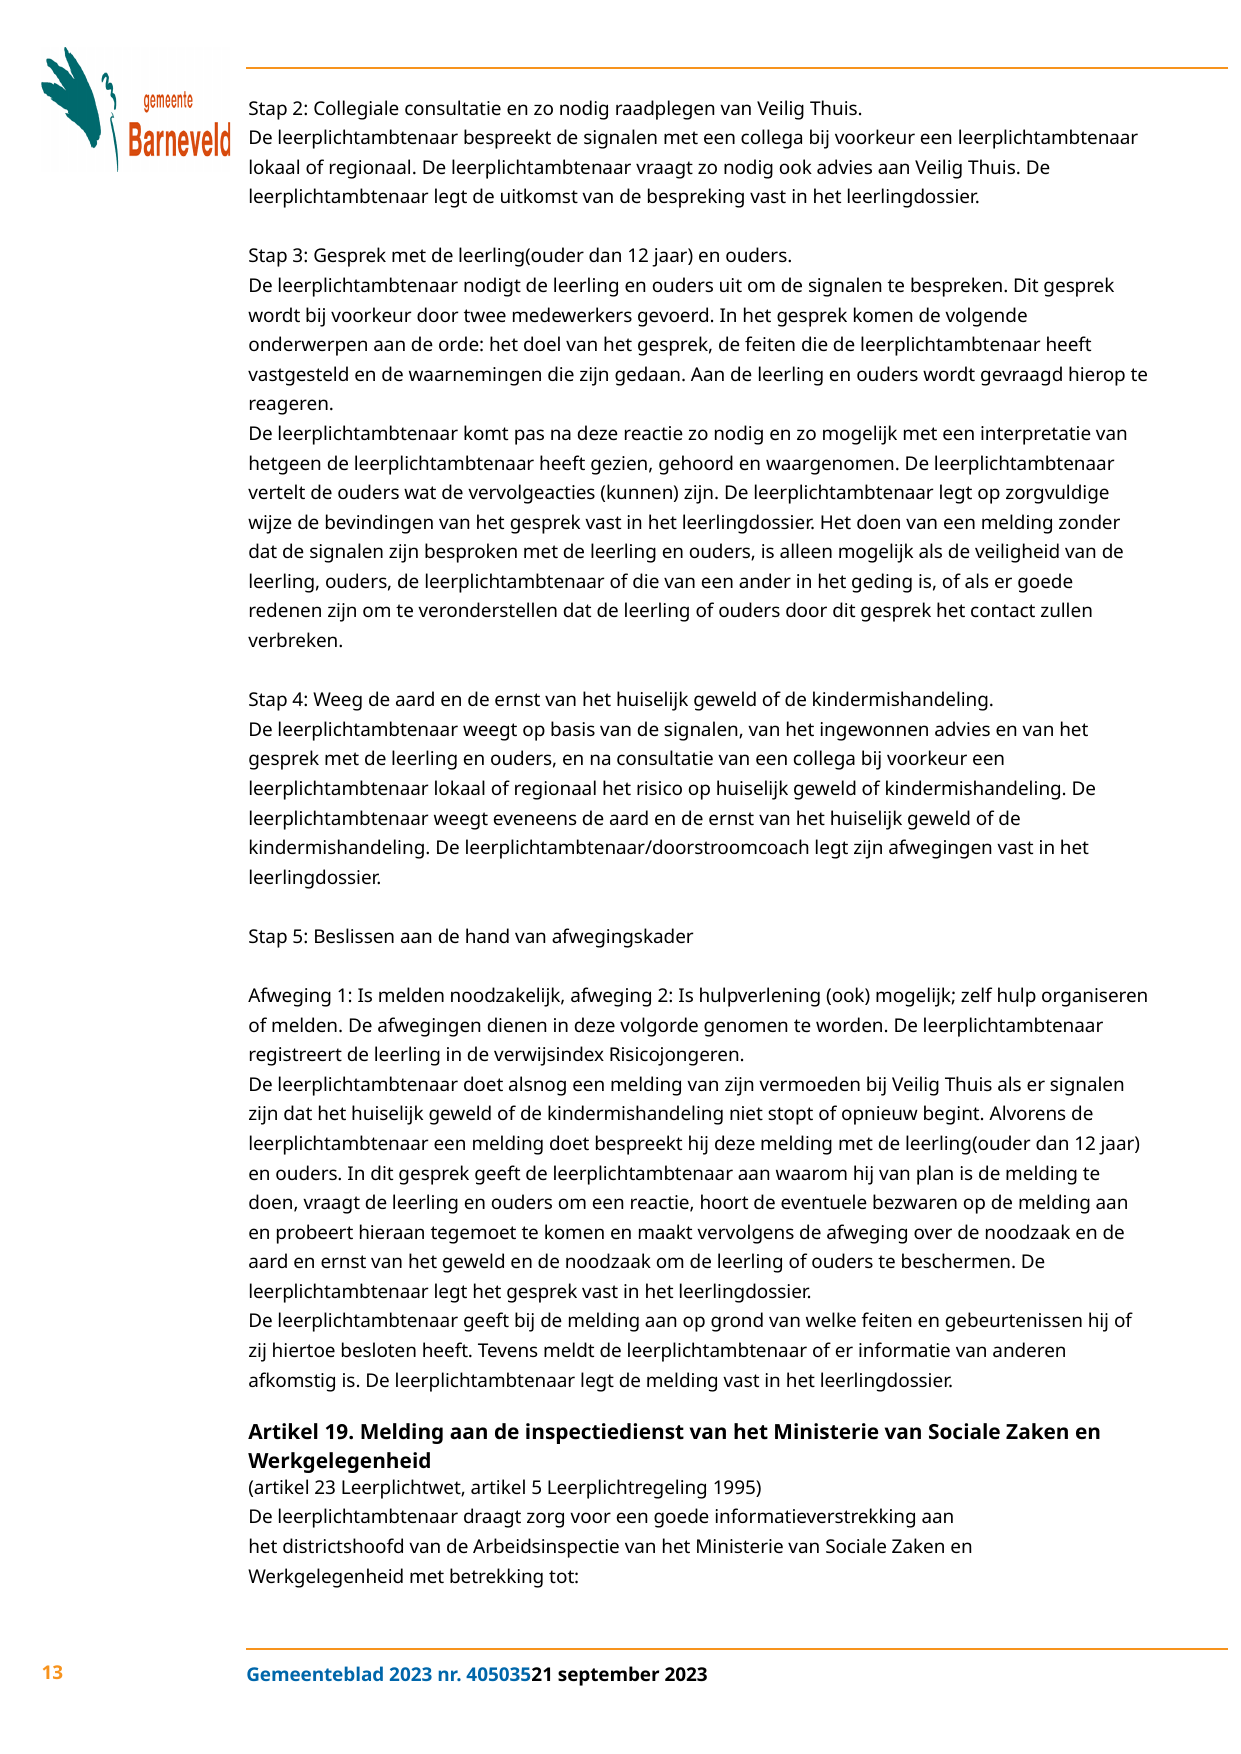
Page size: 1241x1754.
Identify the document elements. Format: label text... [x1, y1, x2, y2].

text Afweging 1: Is melden noodzakelijk, afweging 2: Is hulpverlening (ook) mogelijk; zelf hulp organiseren of melden. De afwegingen dienen in deze volgorde genomen te worden. De leerplichtambtenaar registreert de leerling in de verwijsindex Risicojongeren. [248, 982, 1152, 1067]
text De leerplichtambtenaar doet alsnog een melding van zijn vermoeden bij Veilig Thuis als er signalen zijn dat het huiselijk geweld of de kindermishandeling niet stopt of opnieuw begint. Alvorens de leerplichtambtenaar een melding doet bespreekt hij deze melding met de leerling(ouder dan 12 jaar) en ouders. In dit gesprek geeft de leerplichtambtenaar aan waarom hij van plan is de melding te doen, vraagt de leerling en ouders om een reactie, hoort de eventuele bezwaren op de melding aan en probeert hieraan tegemoet te komen en maakt vervolgens de afweging over de noodzaak en de aard en ernst van het geweld en de noodzaak om de leerling of ouders te beschermen. De leerplichtambtenaar legt het gesprek vast in het leerlingdossier. [248, 1071, 1152, 1304]
text De leerplichtambtenaar bespreekt de signalen met een collega bij voorkeur een leerplichtambtenaar lokaal of regionaal. De leerplichtambtenaar vraagt zo nodig ook advies aan Veilig Thuis. De leerplichtambtenaar legt de uitkomst van de bespreking vast in het leerlingdossier. [248, 124, 1152, 209]
text De leerplichtambtenaar nodigt de leerling en ouders uit om de signalen te bespreken. Dit gesprek wordt bij voorkeur door twee medewerkers gevoerd. In het gesprek komen de volgende onderwerpen aan de orde: het doel van het gesprek, de feiten die de leerplichtambtenaar heeft vastgesteld en de waarnemingen die zijn gedaan. Aan de leerling en ouders wordt gevraagd hierop te reageren. [248, 272, 1152, 416]
text Stap 3: Gesprek met de leerling(ouder dan 12 jaar) en ouders. [248, 243, 1152, 268]
text Stap 4: Weeg de aard en de ernst van het huiselijk geweld of de kindermishandeling. [248, 686, 1152, 712]
text Stap 2: Collegiale consultatie en zo nodig raadplegen van Veilig Thuis. [248, 95, 1152, 121]
text (artikel 23 Leerplichtwet, artikel 5 Leerplichtregeling 1995) [248, 1474, 1152, 1500]
picture [41, 47, 231, 172]
text De leerplichtambtenaar draagt zorg voor een goede informatieverstrekking aan [248, 1504, 1152, 1529]
text De leerplichtambtenaar geeft bij de melding aan op grond van welke feiten en gebeurtenissen hij of zij hiertoe besloten heeft. Tevens meldt de leerplichtambtenaar of er informatie van anderen afkomstig is. De leerplichtambtenaar legt de melding vast in het leerlingdossier. [248, 1308, 1152, 1393]
text Artikel 19. Melding aan de inspectiedienst van het Ministerie van Sociale Zaken en Werkgelegenheid [248, 1417, 1152, 1474]
text De leerplichtambtenaar komt pas na deze reactie zo nodig en zo mogelijk met een interpretatie van hetgeen de leerplichtambtenaar heeft gezien, gehoord en waargenomen. De leerplichtambtenaar vertelt de ouders wat de vervolgeacties (kunnen) zijn. De leerplichtambtenaar legt op zorgvuldige wijze de bevindingen van het gesprek vast in het leerlingdossier. Het doen van een melding zonder dat de signalen zijn besproken met de leerling en ouders, is alleen mogelijk als de veiligheid van de leerling, ouders, de leerplichtambtenaar of die van een ander in het geding is, of als er goede redenen zijn om te veronderstellen dat de leerling of ouders door dit gesprek het contact zullen verbreken. [248, 420, 1152, 653]
text Werkgelegenheid met betrekking tot: [248, 1563, 1152, 1589]
text het districtshoofd van de Arbeidsinspectie van het Ministerie van Sociale Zaken en [248, 1533, 1152, 1559]
text Stap 5: Beslissen aan de hand van afwegingskader [248, 923, 1152, 949]
text De leerplichtambtenaar weegt op basis van de signalen, van het ingewonnen advies en van het gesprek met de leerling en ouders, en na consultatie van een collega bij voorkeur een leerplichtambtenaar lokaal of regionaal het risico op huiselijk geweld of kindermishandeling. De leerplichtambtenaar weegt eveneens de aard en de ernst van het huiselijk geweld of de kindermishandeling. De leerplichtambtenaar/doorstroomcoach legt zijn afwegingen vast in het leerlingdossier. [248, 716, 1152, 890]
